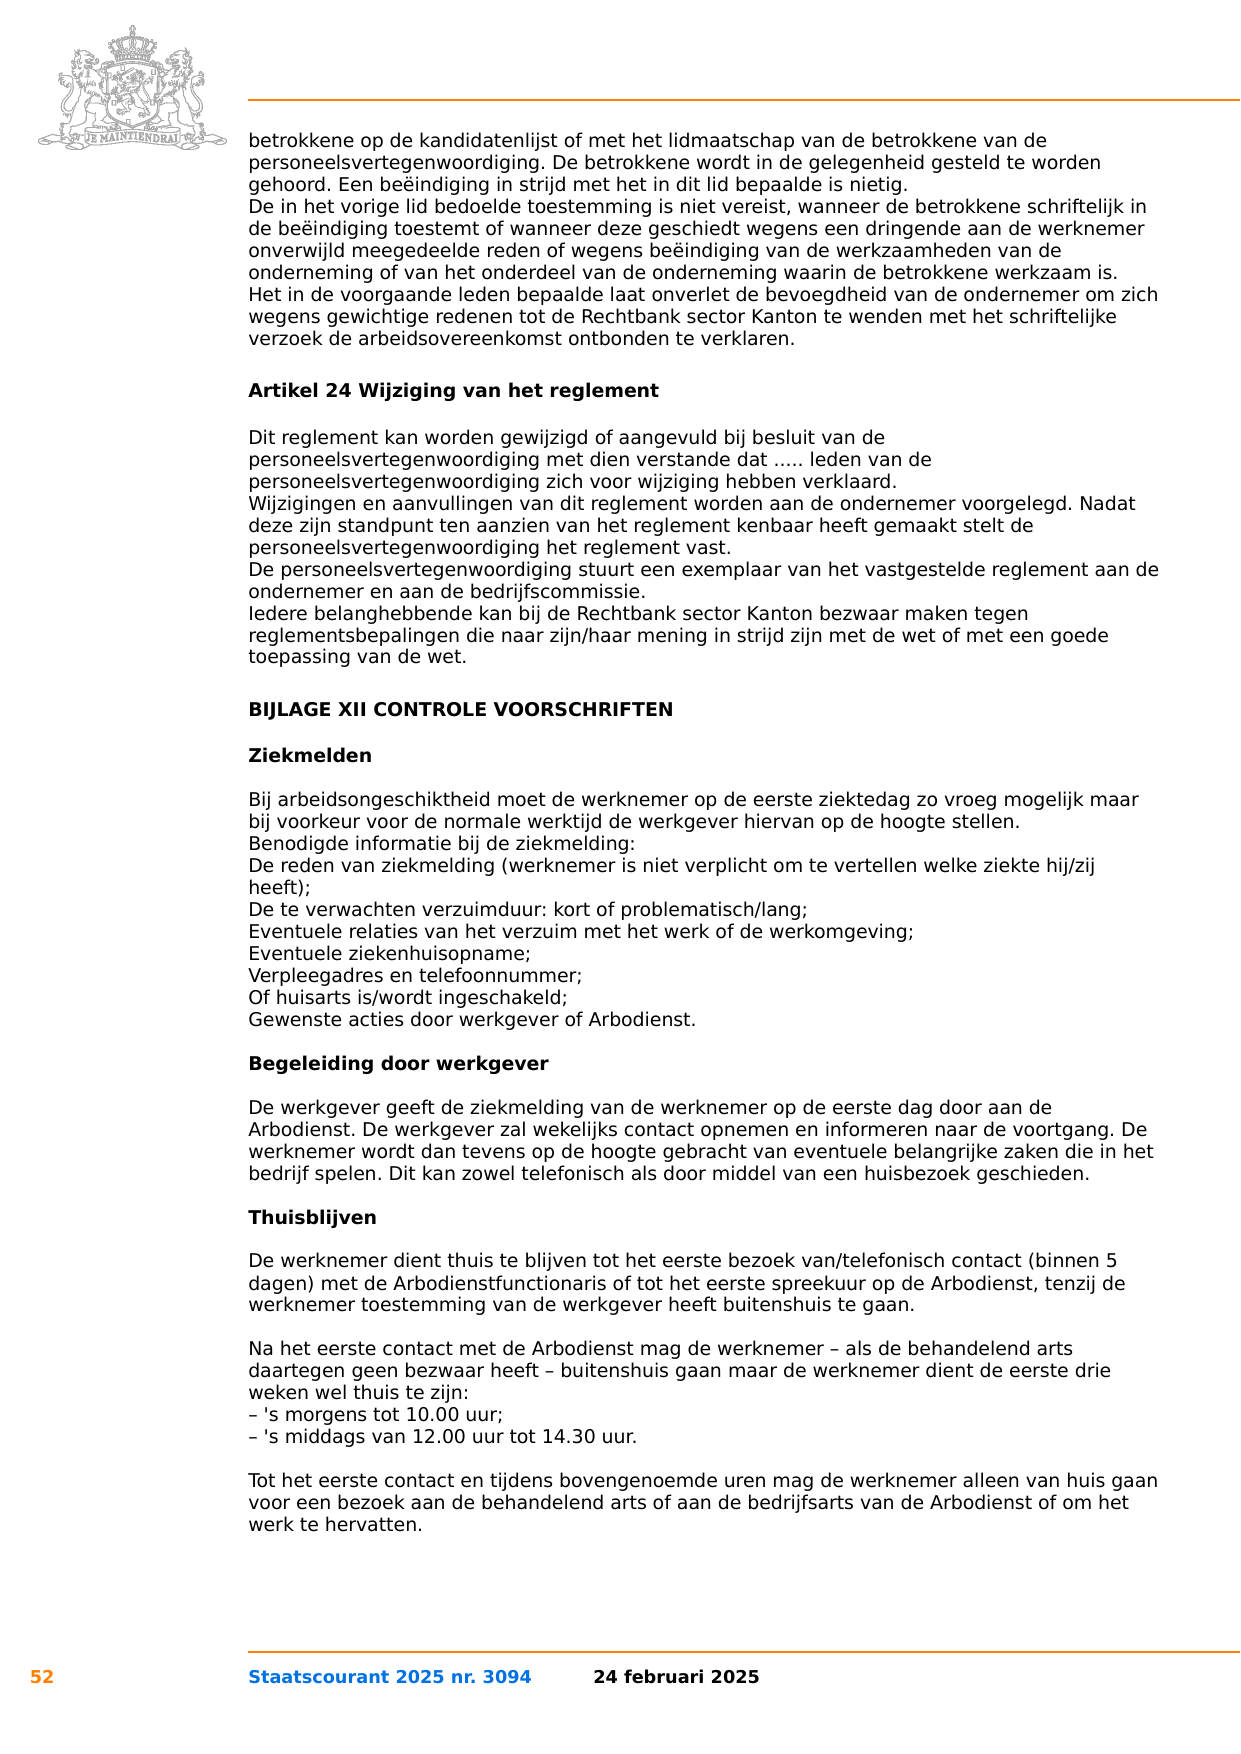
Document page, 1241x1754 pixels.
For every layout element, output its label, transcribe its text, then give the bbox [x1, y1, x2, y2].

text Wijzigingen en aanvullingen van dit reglement worden aan de ondernemer voorgelegd. Nadat deze zijn standpunt ten aanzien van het reglement kenbaar heeft gemaakt stelt de personeelsvertegenwoordiging het reglement vast. [248, 493, 1163, 558]
text Benodigde informatie bij de ziekmelding: [248, 833, 1163, 855]
subtitle Ziekmelden [248, 745, 1163, 767]
text Na het eerste contact met de Arbodienst mag de werknemer – als de behandelend arts daartegen geen bezwaar heeft – buitenshuis gaan maar de werknemer dient de eerste drie weken wel thuis te zijn: [248, 1338, 1163, 1404]
text De in het vorige lid bedoelde toestemming is niet vereist, wanneer de betrokkene schriftelijk in de beëindiging toestemt of wanneer deze geschiedt wegens een dringende aan de werknemer onverwijld meegedeelde reden of wegens beëindiging van de werkzaamheden van de onderneming of van het onderdeel van de onderneming waarin de betrokkene werkzaam is. [248, 196, 1163, 284]
text – 's middags van 12.00 uur tot 14.30 uur. [248, 1426, 1163, 1448]
subtitle Thuisblijven [248, 1207, 1163, 1228]
text De personeelsvertegenwoordiging stuurt een exemplaar van het vastgestelde reglement aan de ondernemer en aan de bedrijfscommissie. [248, 558, 1163, 602]
subtitle Artikel 24 Wijziging van het reglement [248, 380, 1163, 402]
text Of huisarts is/wordt ingeschakeld; [248, 987, 1163, 1009]
text Gewenste acties door werkgever of Arbodienst. [248, 1009, 1163, 1031]
text Het in de voorgaande leden bepaalde laat onverlet de bevoegdheid van de ondernemer om zich wegens gewichtige redenen tot de Rechtbank sector Kanton te wenden met het schriftelijke verzoek de arbeidsovereenkomst ontbonden te verklaren. [248, 284, 1163, 350]
text De reden van ziekmelding (werknemer is niet verplicht om te vertellen welke ziekte hij/zij heeft); [248, 855, 1163, 899]
text De werknemer dient thuis te blijven tot het eerste bezoek van/telefonisch contact (binnen 5 dagen) met de Arbodienstfunctionaris of tot het eerste spreekuur op de Arbodienst, tenzij de werknemer toestemming van de werkgever heeft buitenshuis te gaan. [248, 1250, 1163, 1316]
text Bij arbeidsongeschiktheid moet de werknemer op de eerste ziektedag zo vroeg mogelijk maar bij voorkeur voor de normale werktijd de werkgever hiervan op de hoogte stellen. [248, 789, 1163, 833]
text De te verwachten verzuimduur: kort of problematisch/lang; [248, 899, 1163, 921]
subtitle Begeleiding door werkgever [248, 1053, 1163, 1075]
text betrokkene op de kandidatenlijst of met het lidmaatschap van de betrokkene van de personeelsvertegenwoordiging. De betrokkene wordt in de gelegenheid gesteld te worden gehoord. Een beëindiging in strijd met het in dit lid bepaalde is nietig. [248, 130, 1163, 196]
text Verpleegadres en telefoonnummer; [248, 965, 1163, 987]
text De werkgever geeft de ziekmelding van de werknemer op de eerste dag door aan de Arbodienst. De werkgever zal wekelijks contact opnemen en informeren naar de voortgang. De werknemer wordt dan tevens op de hoogte gebracht van eventuele belangrijke zaken die in het bedrijf spelen. Dit kan zowel telefonisch als door middel van een huisbezoek geschieden. [248, 1097, 1163, 1185]
text – 's morgens tot 10.00 uur; [248, 1404, 1163, 1426]
text Eventuele ziekenhuisopname; [248, 943, 1163, 965]
text Iedere belanghebbende kan bij de Rechtbank sector Kanton bezwaar maken tegen reglementsbepalingen die naar zijn/haar mening in strijd zijn met de wet of met een goede toepassing van de wet. [248, 602, 1163, 668]
subtitle BIJLAGE XII CONTROLE VOORSCHRIFTEN [248, 698, 1163, 720]
picture [38, 25, 227, 150]
text Dit reglement kan worden gewijzigd of aangevuld bij besluit van de personeelsvertegenwoordiging met dien verstande dat ..... leden van de personeelsvertegenwoordiging zich voor wijziging hebben verklaard. [248, 427, 1163, 493]
text Tot het eerste contact en tijdens bovengenoemde uren mag de werknemer alleen van huis gaan voor een bezoek aan de behandelend arts of aan de bedrijfsarts van de Arbodienst of om het werk te hervatten. [248, 1470, 1163, 1536]
text Eventuele relaties van het verzuim met het werk of de werkomgeving; [248, 921, 1163, 943]
